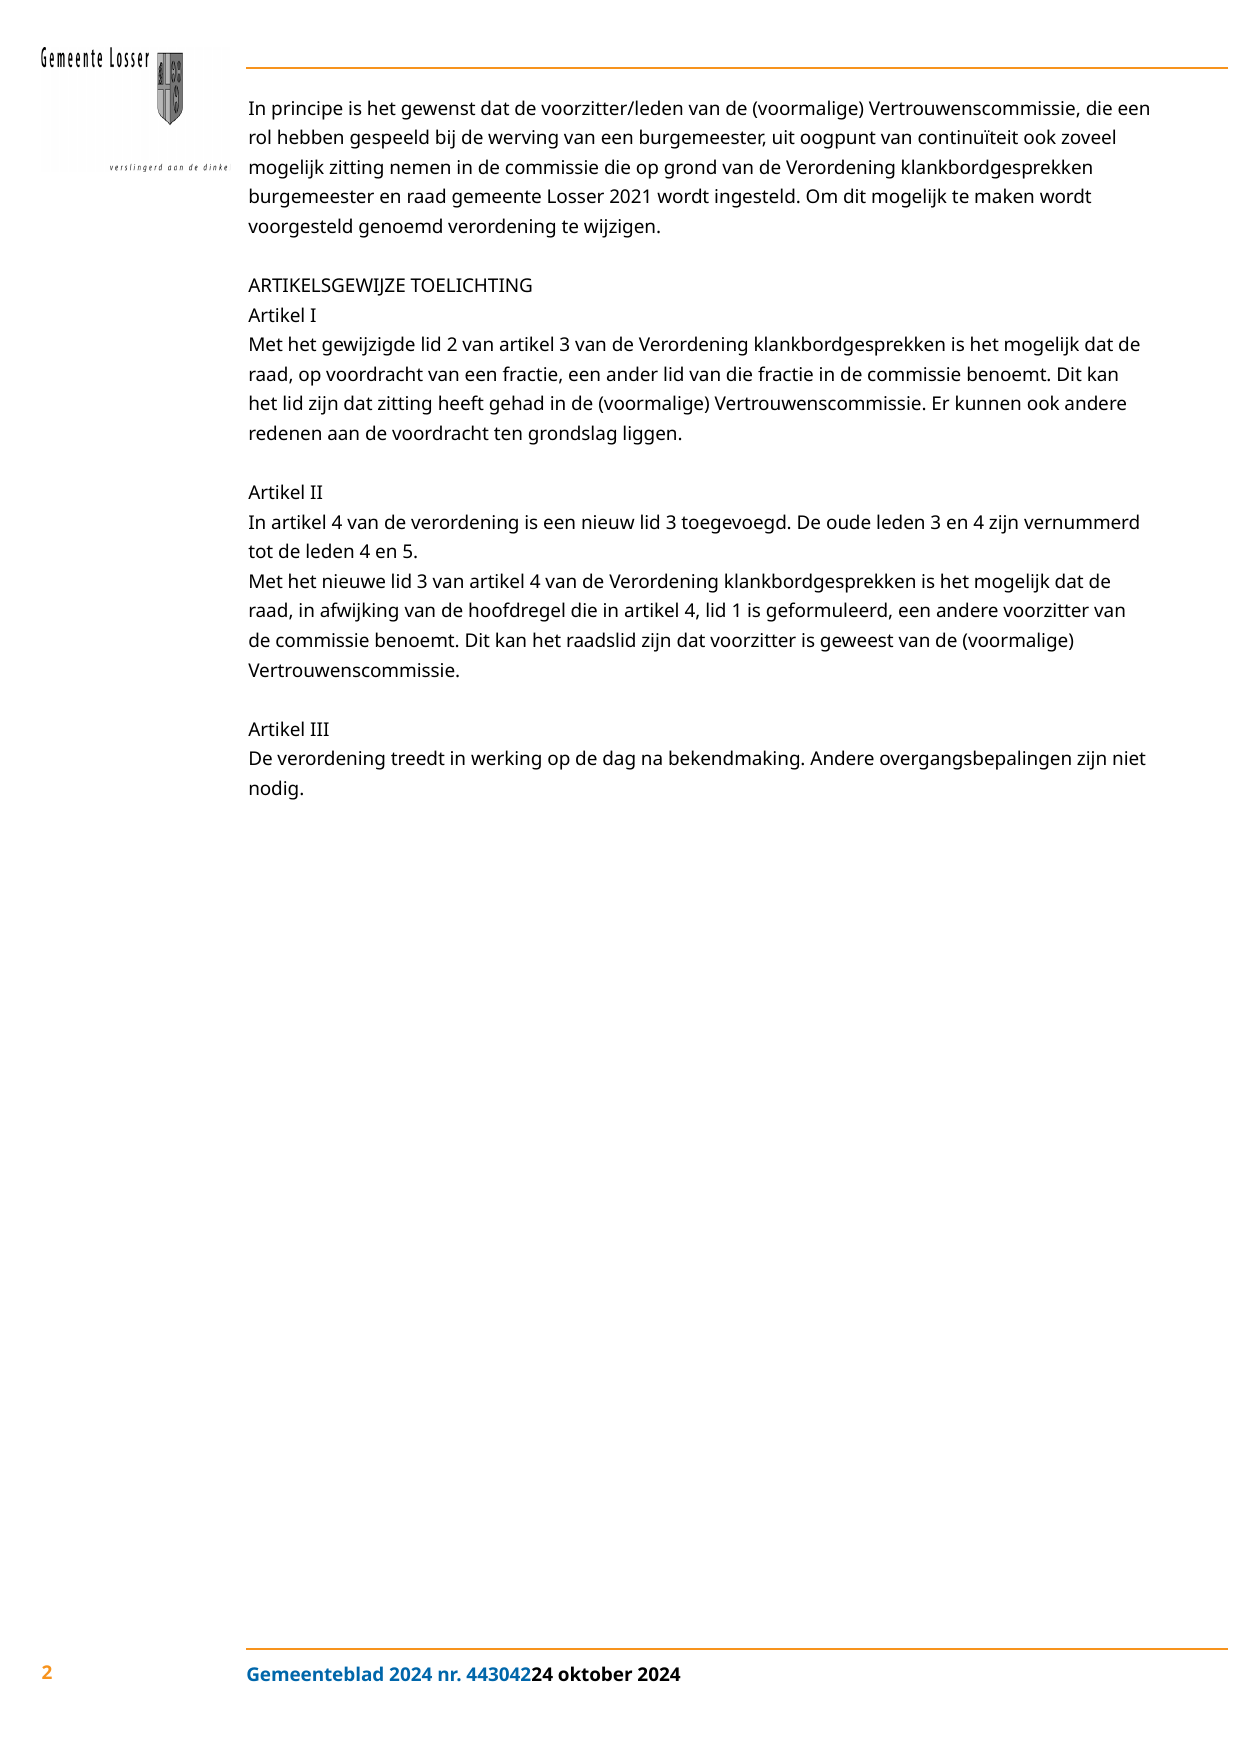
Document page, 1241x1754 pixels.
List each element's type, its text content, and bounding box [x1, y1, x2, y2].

text Met het gewijzigde lid 2 van artikel 3 van de Verordening klankbordgesprekken is het mogelijk dat de raad, op voordracht van een fractie, een ander lid van die fractie in de commissie benoemt. Dit kan het lid zijn dat zitting heeft gehad in de (voormalige) Vertrouwenscommissie. Er kunnen ook andere redenen aan de voordracht ten grondslag liggen. [248, 331, 1152, 446]
text In principe is het gewenst dat de voorzitter/leden van de (voormalige) Vertrouwenscommissie, die een rol hebben gespeeld bij de werving van een burgemeester, uit oogpunt van continuïteit ook zoveel mogelijk zitting nemen in de commissie die op grond van de Verordening klankbordgesprekken burgemeester en raad gemeente Losser 2021 wordt ingesteld. Om dit mogelijk te maken wordt voorgesteld genoemd verordening te wijzigen. [248, 95, 1152, 239]
text In artikel 4 van de verordening is een nieuw lid 3 toegevoegd. De oude leden 3 en 4 zijn vernummerd tot de leden 4 en 5. [248, 509, 1152, 564]
text De verordening treedt in werking op de dag na bekendmaking. Andere overgangsbepalingen zijn niet nodig. [248, 746, 1152, 801]
text Met het nieuwe lid 3 van artikel 4 van de Verordening klankbordgesprekken is het mogelijk dat de raad, in afwijking van de hoofdregel die in artikel 4, lid 1 is geformuleerd, een andere voorzitter van de commissie benoemt. Dit kan het raadslid zijn dat voorzitter is geweest van de (voormalige) Vertrouwenscommissie. [248, 568, 1152, 683]
text ARTIKELSGEWIJZE TOELICHTING [248, 272, 1152, 298]
text Artikel I [248, 302, 1152, 328]
text Artikel III [248, 716, 1152, 742]
picture [41, 47, 231, 172]
text Artikel II [248, 479, 1152, 505]
